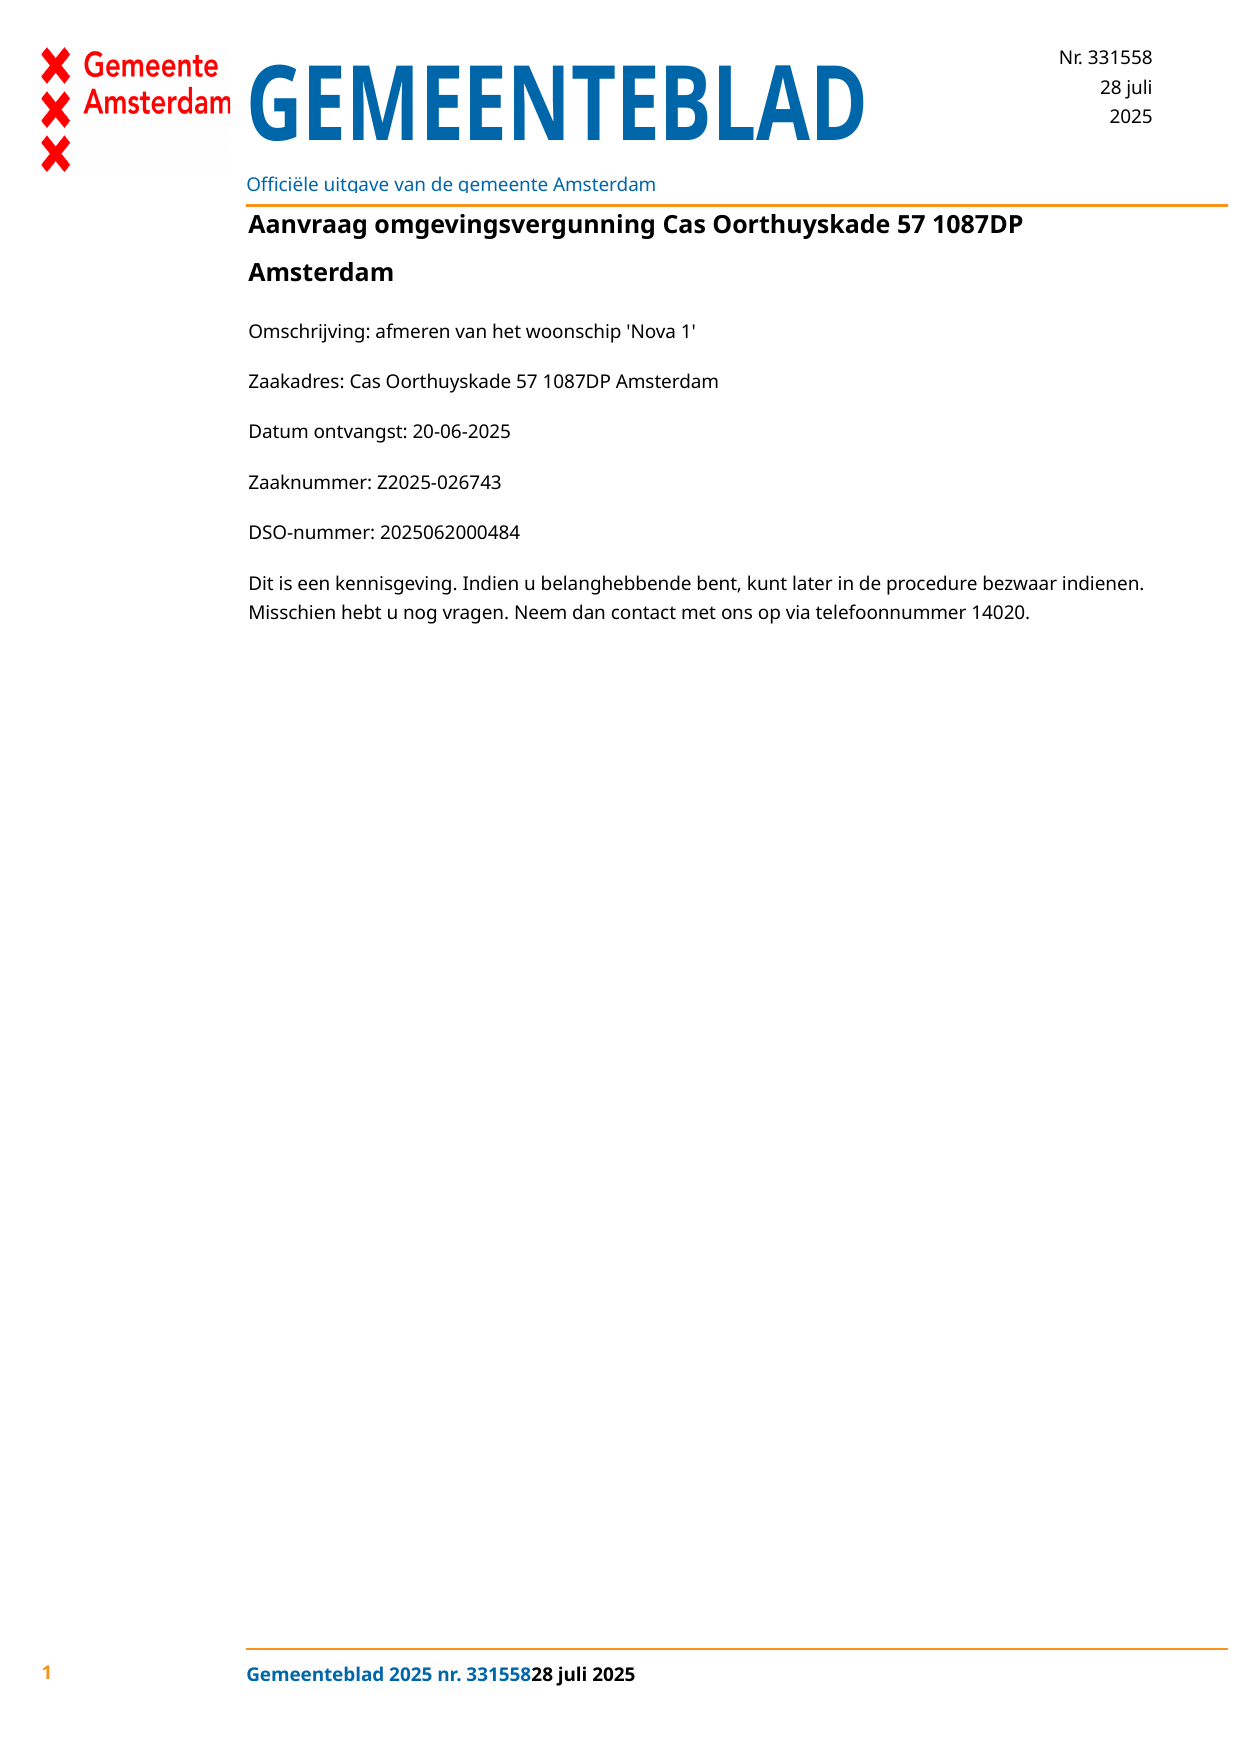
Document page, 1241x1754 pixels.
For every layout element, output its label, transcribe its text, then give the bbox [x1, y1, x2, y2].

text Aanvraag omgevingsvergunning Cas Oorthuyskade 57 1087DP Amsterdam [248, 207, 1152, 288]
text Zaakadres: Cas Oorthuyskade 57 1087DP Amsterdam [248, 368, 1152, 394]
text DSO-nummer: 2025062000484 [248, 519, 1152, 545]
text Datum ontvangst: 20-06-2025 [248, 419, 1152, 444]
text Dit is een kennisgeving. Indien u belanghebbende bent, kunt later in de procedure bezwaar indienen. Misschien hebt u nog vragen. Neem dan contact met ons op via telefoonnummer 14020. [248, 570, 1152, 625]
text Zaaknummer: Z2025-026743 [248, 469, 1152, 495]
picture [41, 47, 231, 172]
text Omschrijving: afmeren van het woonschip 'Nova 1' [248, 318, 1152, 344]
